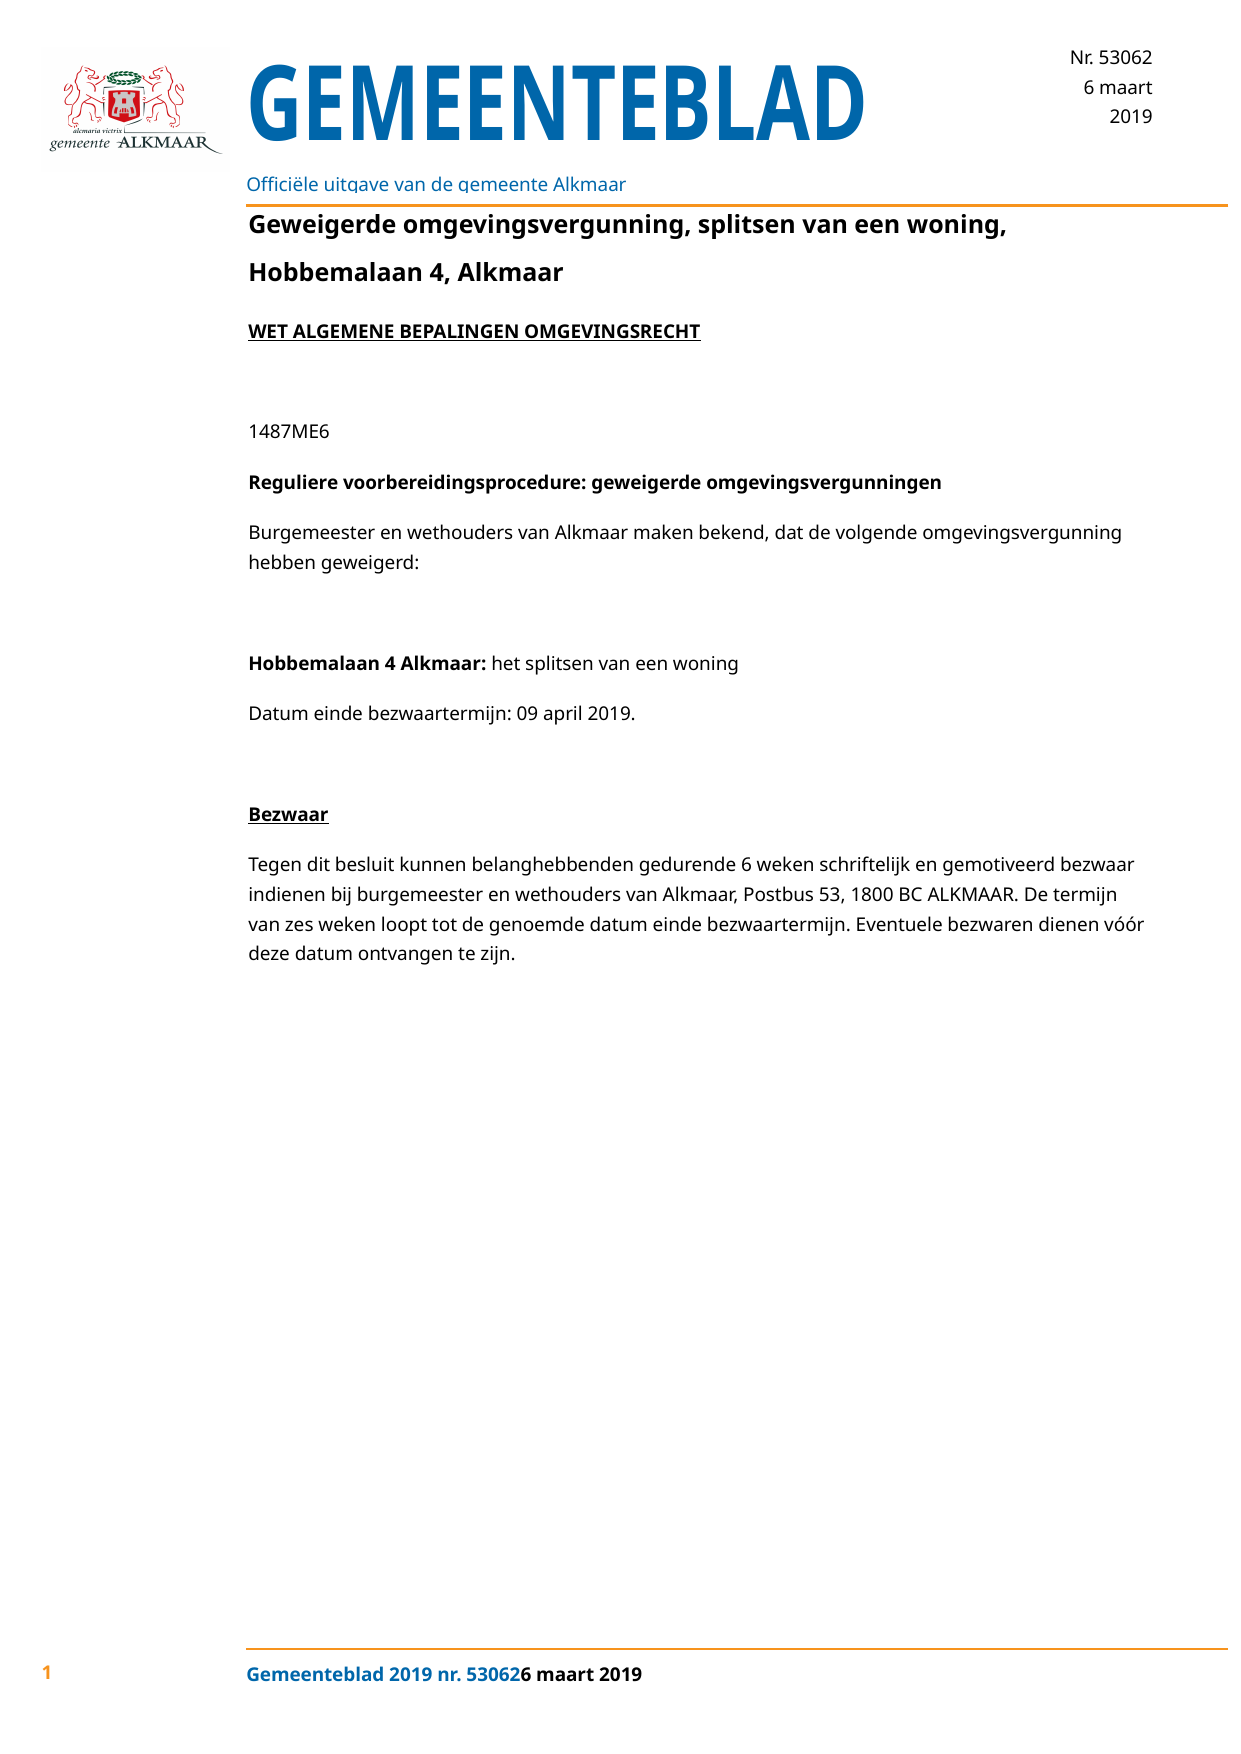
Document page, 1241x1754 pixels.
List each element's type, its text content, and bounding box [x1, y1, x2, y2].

picture [41, 47, 231, 172]
text Datum einde bezwaartermijn: 09 april 2019. [248, 700, 1152, 726]
text Burgemeester en wethouders van Alkmaar maken bekend, dat de volgende omgevingsvergunning hebben geweigerd: [248, 519, 1152, 575]
text Reguliere voorbereidingsprocedure: geweigerde omgevingsvergunningen [248, 469, 1152, 495]
text Hobbemalaan 4 Alkmaar: het splitsen van een woning [248, 650, 1152, 676]
text WET ALGEMENE BEPALINGEN OMGEVINGSRECHT [248, 318, 1152, 344]
text Bezwaar [248, 801, 1152, 827]
text Tegen dit besluit kunnen belanghebbenden gedurende 6 weken schriftelijk en gemotiveerd bezwaar indienen bij burgemeester en wethouders van Alkmaar, Postbus 53, 1800 BC ALKMAAR. De termijn van zes weken loopt tot de genoemde datum einde bezwaartermijn. Eventuele bezwaren dienen vóór deze datum ontvangen te zijn. [248, 852, 1152, 966]
text Geweigerde omgevingsvergunning, splitsen van een woning, Hobbemalaan 4, Alkmaar [248, 207, 1152, 288]
text 1487ME6 [248, 419, 1152, 444]
